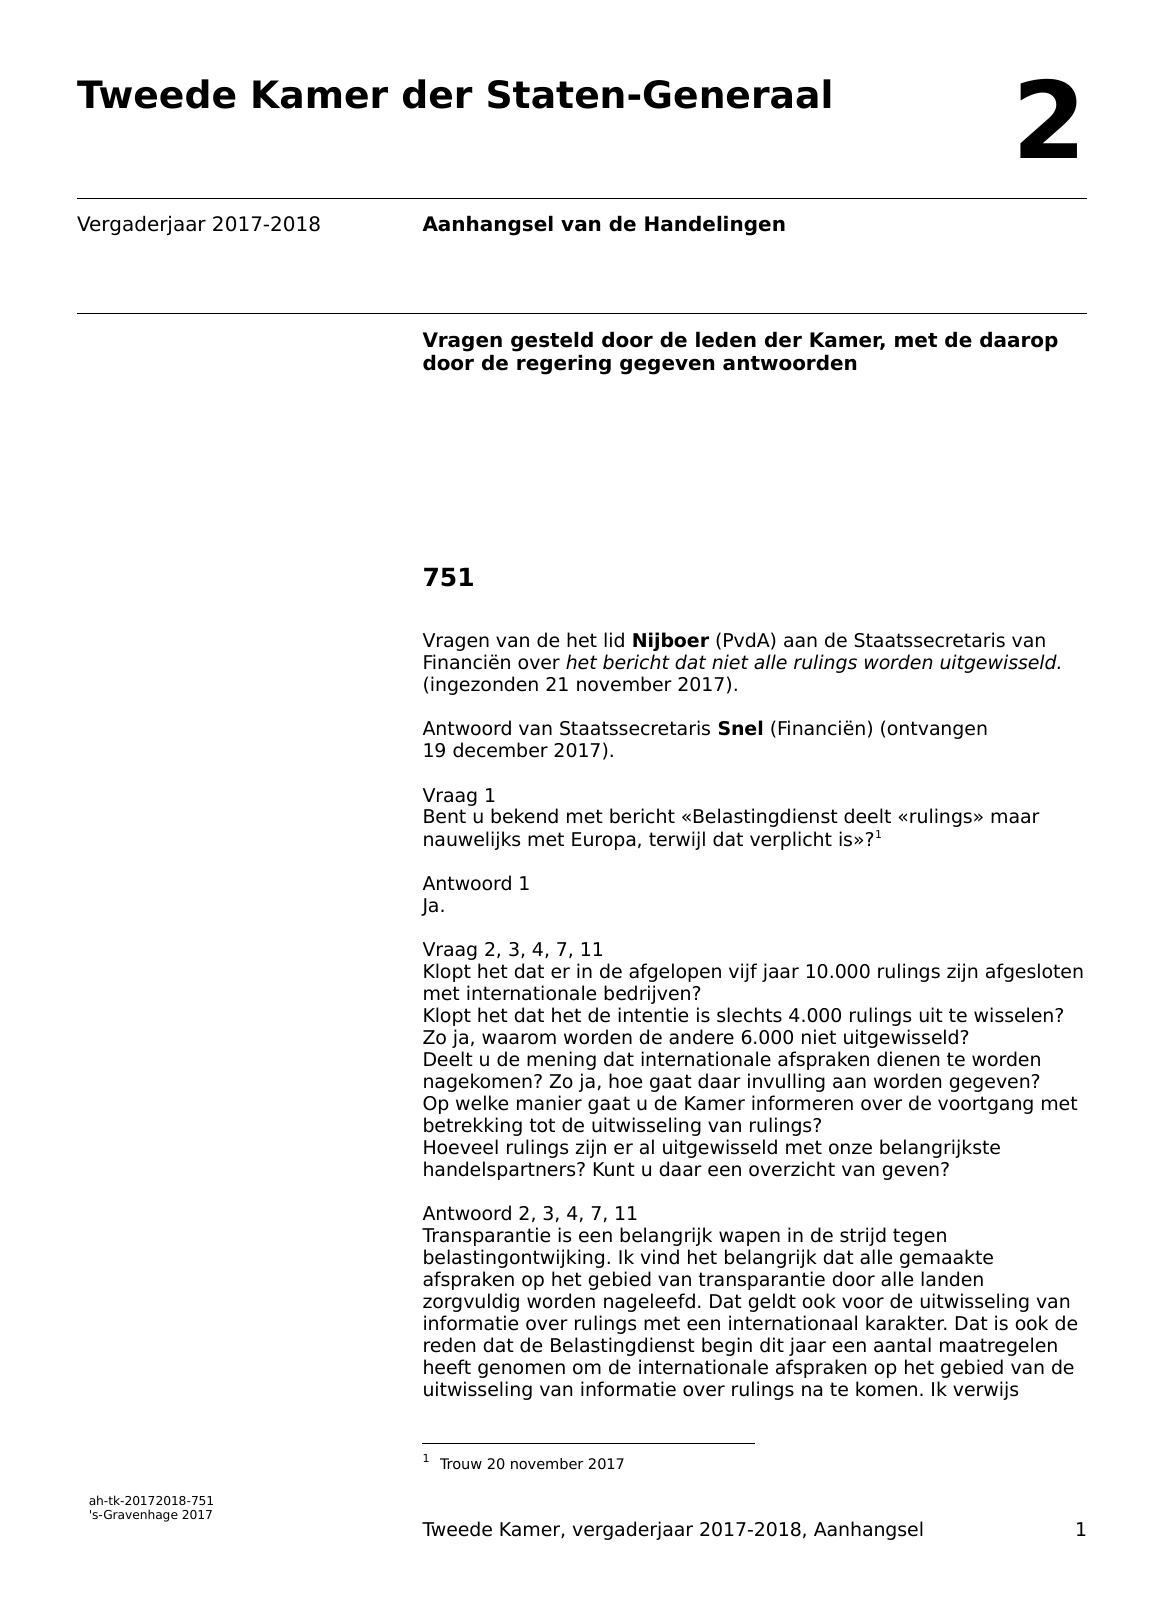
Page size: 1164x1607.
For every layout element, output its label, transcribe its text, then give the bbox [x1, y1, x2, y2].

table_header 2 [886, 59, 1087, 198]
text Antwoord van Staatssecretaris Snel (Financiën) (ontvangen 19 december 2017). [422, 718, 1087, 762]
text Transparantie is een belangrijk wapen in de strijd tegen belastingontwijking. Ik vind het belangrijk dat alle gemaakte afspraken op het gebied van transparantie door alle landen zorgvuldig worden nageleefd. Dat geldt ook voor de uitwisseling van informatie over rulings met een internationaal karakter. Dat is ook de reden dat de Belastingdienst begin dit jaar een aantal maatregelen heeft genomen om de internationale afspraken op het gebied van de uitwisseling van informatie over rulings na te komen. Ik verwijs [422, 1225, 1087, 1401]
text Hoeveel rulings zijn er al uitgewisseld met onze belangrijkste handelspartners? Kunt u daar een overzicht van geven? [422, 1137, 1087, 1181]
text ah-tk-20172018-751 [88, 1494, 323, 1508]
text Antwoord 1 [422, 873, 1087, 894]
text Klopt het dat er in de afgelopen vijf jaar 10.000 rulings zijn afgesloten met internationale bedrijven? [422, 961, 1087, 1005]
text Deelt u de mening dat internationale afspraken dienen te worden nagekomen? Zo ja, hoe gaat daar invulling aan worden gegeven? [422, 1049, 1087, 1093]
text Ja. [422, 894, 1087, 917]
text 751 [422, 563, 1087, 592]
text Bent u bekend met bericht «Belastingdienst deelt «rulings» maar nauwelijks met Europa, terwijl dat verplicht is»? [422, 806, 1087, 850]
text Antwoord 2, 3, 4, 7, 11 [422, 1203, 1087, 1225]
table_header Tweede Kamer der Staten-Generaal [77, 59, 886, 198]
text Vraag 2, 3, 4, 7, 11 [422, 939, 1087, 961]
text Klopt het dat het de intentie is slechts 4.000 rulings uit te wisselen? Zo ja, waarom worden de andere 6.000 niet uitgewisseld? [422, 1005, 1087, 1049]
text Op welke manier gaat u de Kamer informeren over de voortgang met betrekking tot de uitwisseling van rulings? [422, 1093, 1087, 1137]
text Vraag 1 [422, 784, 1087, 806]
table_cell Vragen gesteld door de leden der Kamer, met de daarop door de regering gegeven antwoorden [422, 314, 1087, 375]
table_cell Vergaderjaar 2017-2018 [77, 199, 422, 313]
text 's-Gravenhage 2017 [88, 1508, 323, 1522]
text Trouw 20 november 2017 [422, 1452, 1087, 1474]
table_cell [77, 314, 422, 375]
table_cell Aanhangsel van de Handelingen [422, 199, 1087, 313]
text Vragen van de het lid Nijboer (PvdA) aan de Staatssecretaris van Financiën over het bericht dat niet alle rulings worden uitgewisseld. (ingezonden 21 november 2017). [422, 630, 1087, 696]
